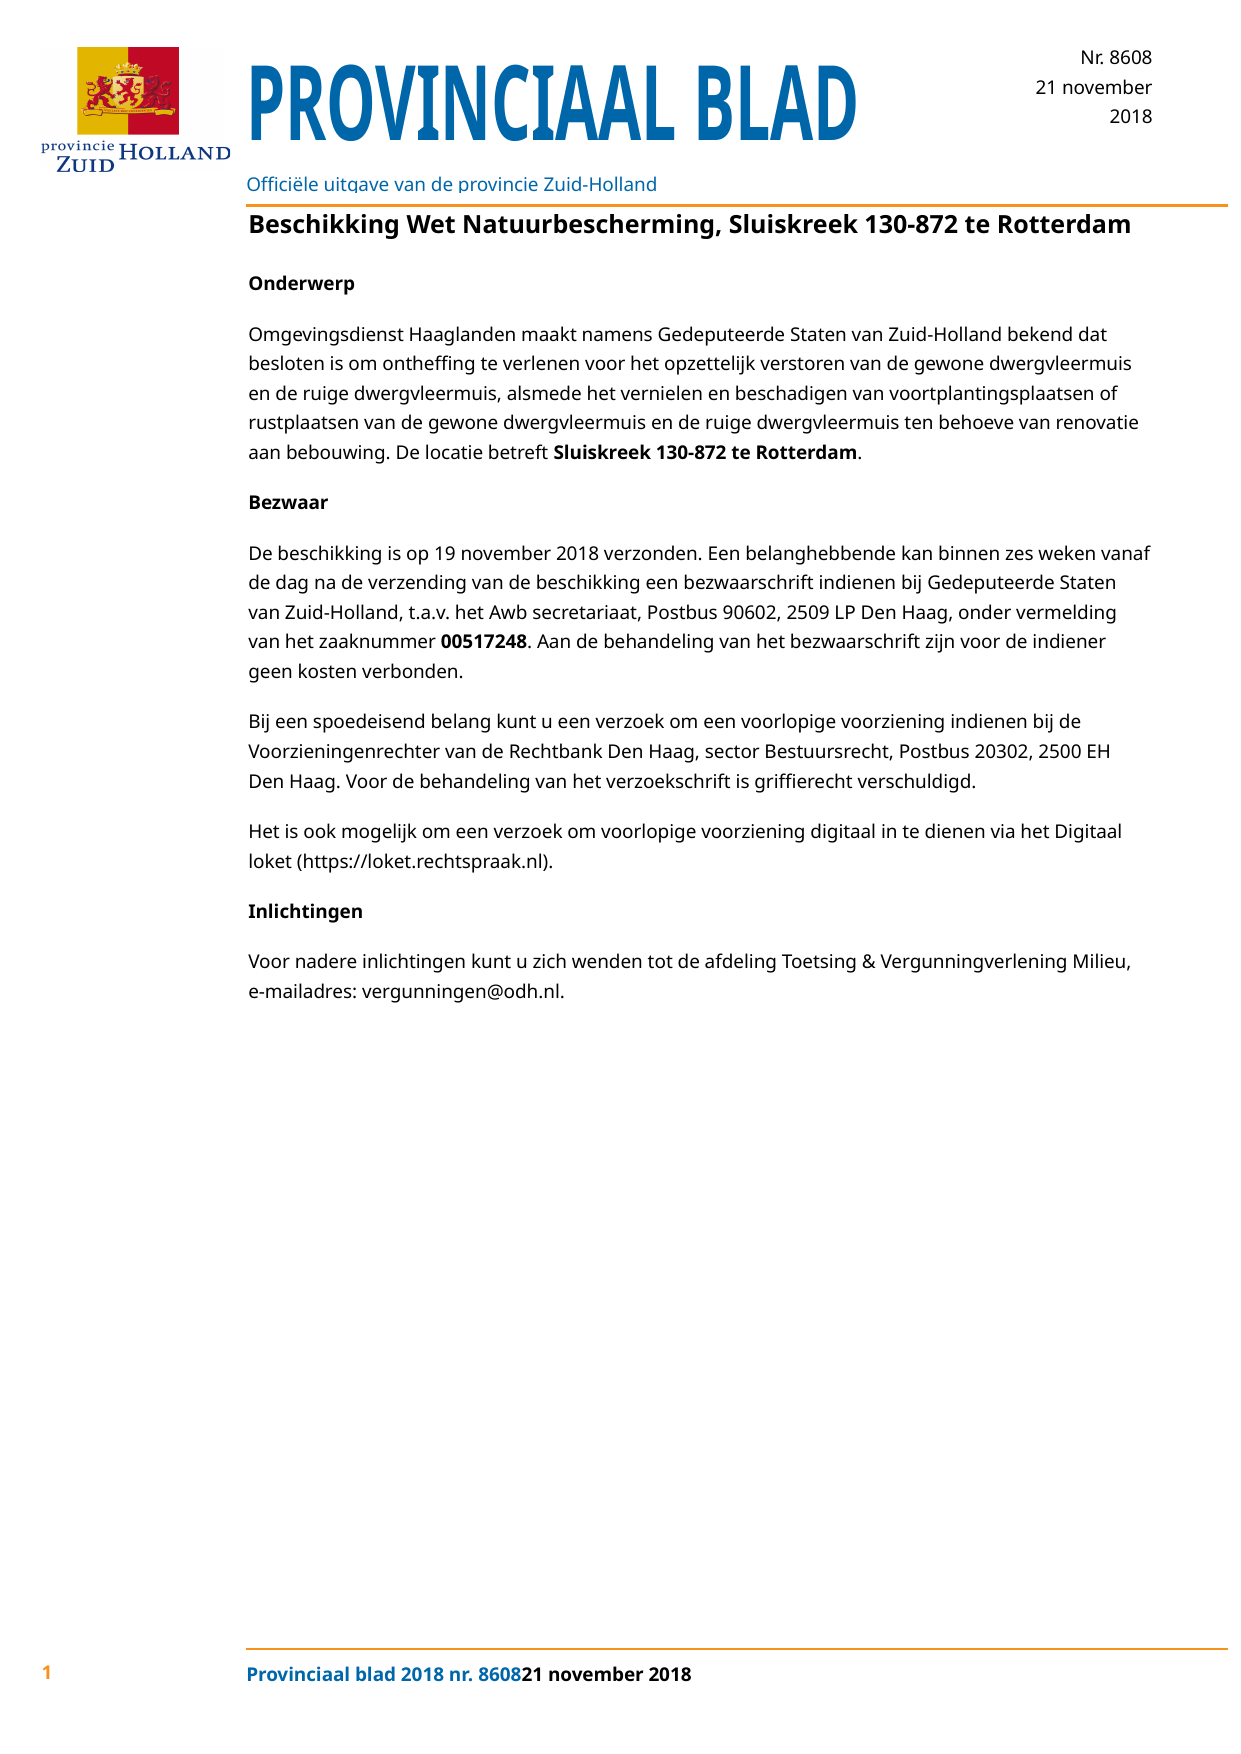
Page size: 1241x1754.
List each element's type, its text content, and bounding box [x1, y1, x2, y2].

text Onderwerp [248, 270, 1152, 296]
picture [41, 47, 231, 172]
text De beschikking is op 19 november 2018 verzonden. Een belanghebbende kan binnen zes weken vanaf de dag na de verzending van de beschikking een bezwaarschrift indienen bij Gedeputeerde Staten van Zuid-Holland, t.a.v. het Awb secretariaat, Postbus 90602, 2509 LP Den Haag, onder vermelding van het zaaknummer 00517248. Aan de behandeling van het bezwaarschrift zijn voor de indiener geen kosten verbonden. [248, 540, 1152, 684]
text Het is ook mogelijk om een verzoek om voorlopige voorziening digitaal in te dienen via het Digitaal loket (https://loket.rechtspraak.nl). [248, 818, 1152, 873]
text Voor nadere inlichtingen kunt u zich wenden tot de afdeling Toetsing & Vergunningverlening Milieu, e-mailadres: vergunningen@odh.nl. [248, 949, 1152, 1004]
text Beschikking Wet Natuurbescherming, Sluiskreek 130-872 te Rotterdam [248, 207, 1152, 241]
text Inlichtingen [248, 898, 1152, 924]
text Bij een spoedeisend belang kunt u een verzoek om een voorlopige voorziening indienen bij de Voorzieningenrechter van de Rechtbank Den Haag, sector Bestuursrecht, Postbus 20302, 2500 EH Den Haag. Voor de behandeling van het verzoekschrift is griffierecht verschuldigd. [248, 709, 1152, 793]
text Bezwaar [248, 489, 1152, 515]
text Omgevingsdienst Haaglanden maakt namens Gedeputeerde Staten van Zuid-Holland bekend dat besloten is om ontheffing te verlenen voor het opzettelijk verstoren van de gewone dwergvleermuis en de ruige dwergvleermuis, alsmede het vernielen en beschadigen van voortplantingsplaatsen of rustplaatsen van de gewone dwergvleermuis en de ruige dwergvleermuis ten behoeve van renovatie aan bebouwing. De locatie betreft Sluiskreek 130-872 te Rotterdam. [248, 321, 1152, 465]
